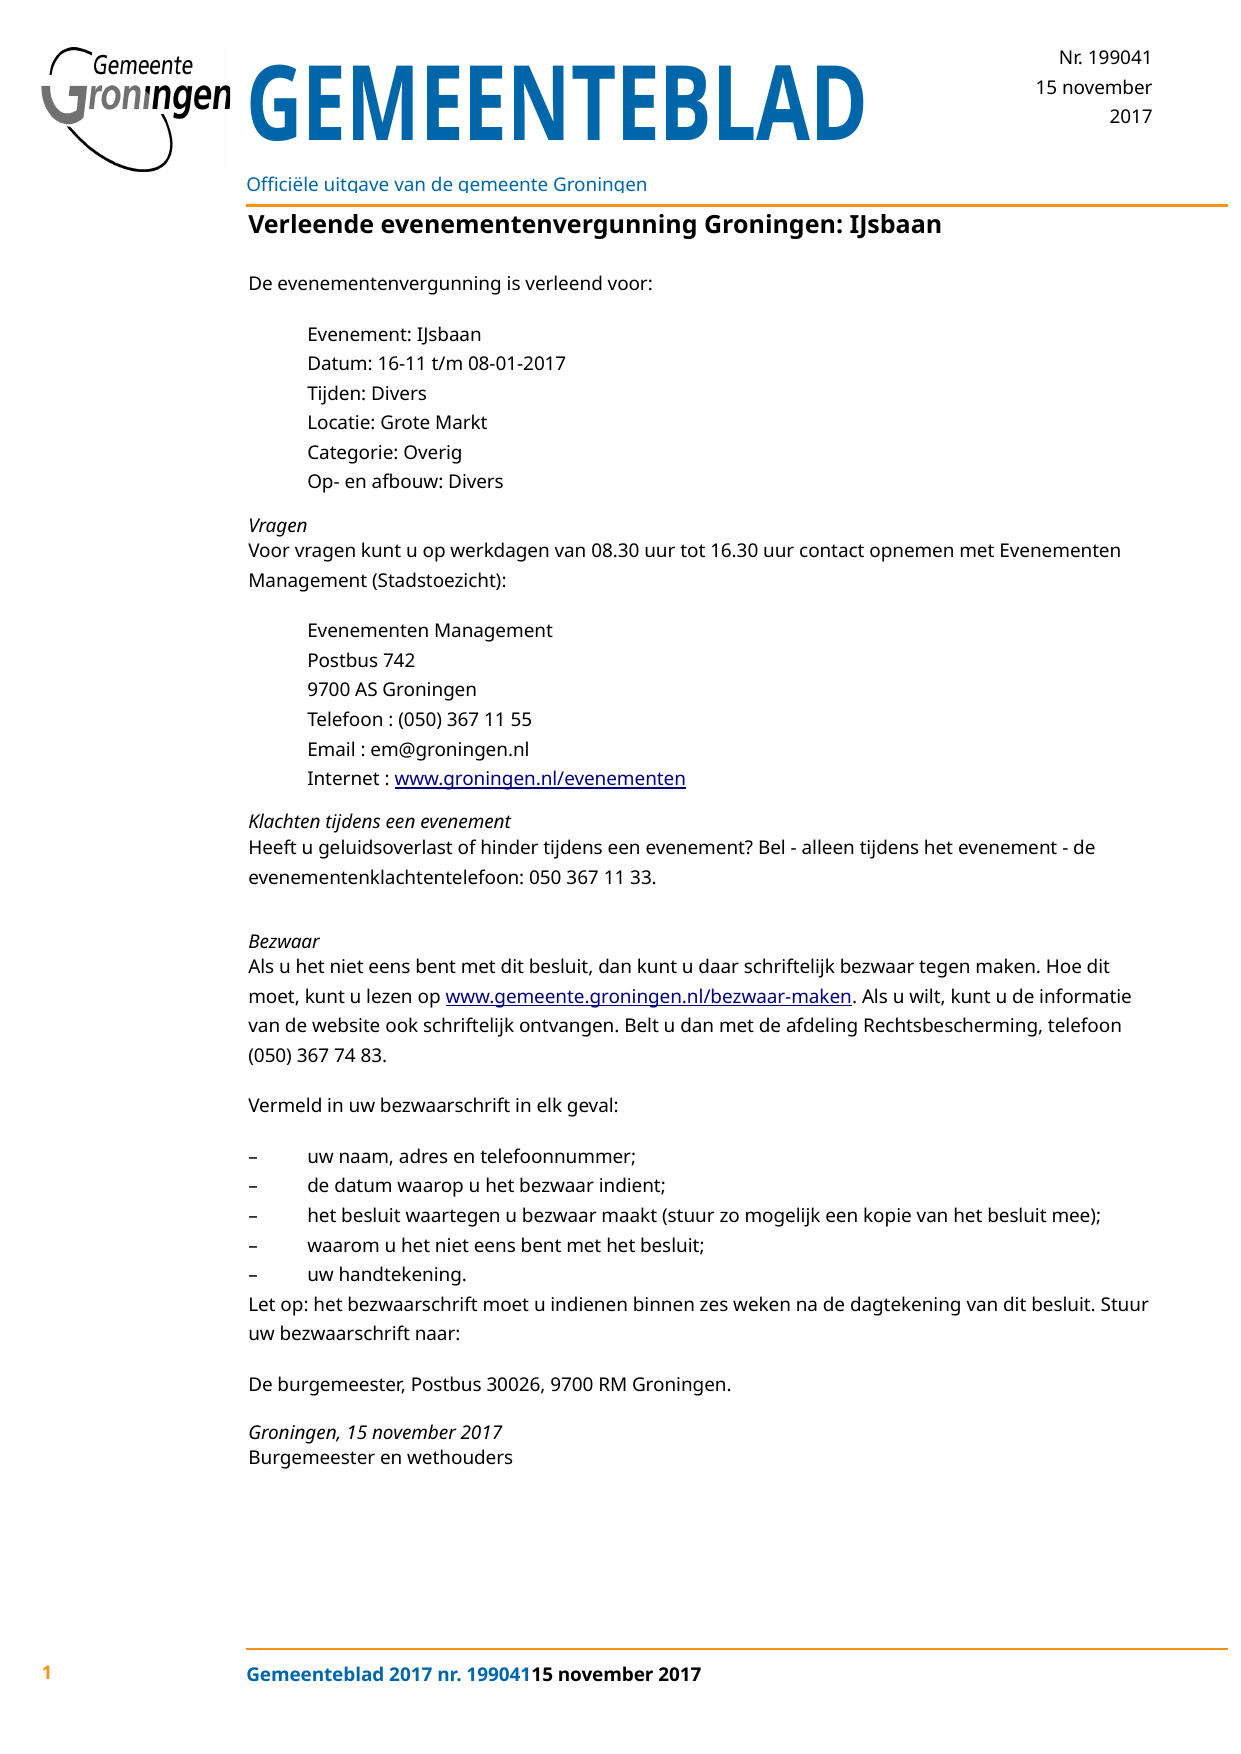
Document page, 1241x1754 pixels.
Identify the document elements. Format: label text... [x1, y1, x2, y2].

text Vermeld in uw bezwaarschrift in elk geval: [248, 1093, 1152, 1118]
list 9700 AS Groningen [248, 677, 1152, 702]
list de datum waarop u het bezwaar indient; [248, 1173, 1152, 1198]
text Burgemeester en wethouders [248, 1444, 1152, 1470]
list Evenement: IJsbaan [248, 321, 1152, 346]
text Vragen [248, 512, 1152, 537]
text Als u het niet eens bent met dit besluit, dan kunt u daar schriftelijk bezwaar tegen maken. Hoe dit moet, kunt u lezen op www.gemeente.groningen.nl/bezwaar-maken. Als u wilt, kunt u de informatie van de website ook schriftelijk ontvangen. Belt u dan met de afdeling Rechtsbescherming, telefoon (050) 367 74 83. [248, 953, 1152, 1068]
text Groningen, 15 november 2017 [248, 1419, 1152, 1444]
list Tijden: Divers [248, 380, 1152, 406]
text Let op: het bezwaarschrift moet u indienen binnen zes weken na de dagtekening van dit besluit. Stuur uw bezwaarschrift naar: [248, 1291, 1152, 1346]
text Verleende evenementenvergunning Groningen: IJsbaan [248, 207, 1152, 241]
list uw handtekening. [248, 1261, 1152, 1287]
list Datum: 16-11 t/m 08-01-2017 [248, 350, 1152, 376]
list waarom u het niet eens bent met het besluit; [248, 1232, 1152, 1258]
text De burgemeester, Postbus 30026, 9700 RM Groningen. [248, 1371, 1152, 1397]
text Bezwaar [248, 928, 1152, 953]
text Voor vragen kunt u op werkdagen van 08.30 uur tot 16.30 uur contact opnemen met Evenementen Management (Stadstoezicht): [248, 537, 1152, 593]
list Postbus 742 [248, 647, 1152, 673]
text De evenementenvergunning is verleend voor: [248, 270, 1152, 296]
list Email : em@groningen.nl [248, 736, 1152, 762]
text Heeft u geluidsoverlast of hinder tijdens een evenement? Bel - alleen tijdens het evenement - de evenementenklachtentelefoon: 050 367 11 33. [248, 834, 1152, 889]
text Klachten tijdens een evenement [248, 808, 1152, 834]
list Internet : www.groningen.nl/evenementen [248, 765, 1152, 791]
list Evenementen Management [248, 617, 1152, 643]
list het besluit waartegen u bezwaar maakt (stuur zo mogelijk een kopie van het besluit mee); [248, 1202, 1152, 1228]
list Categorie: Overig [248, 439, 1152, 465]
list Locatie: Grote Markt [248, 409, 1152, 435]
picture [41, 47, 231, 172]
list Telefoon : (050) 367 11 55 [248, 706, 1152, 732]
list uw naam, adres en telefoonnummer; [248, 1143, 1152, 1169]
list Op- en afbouw: Divers [248, 469, 1152, 494]
